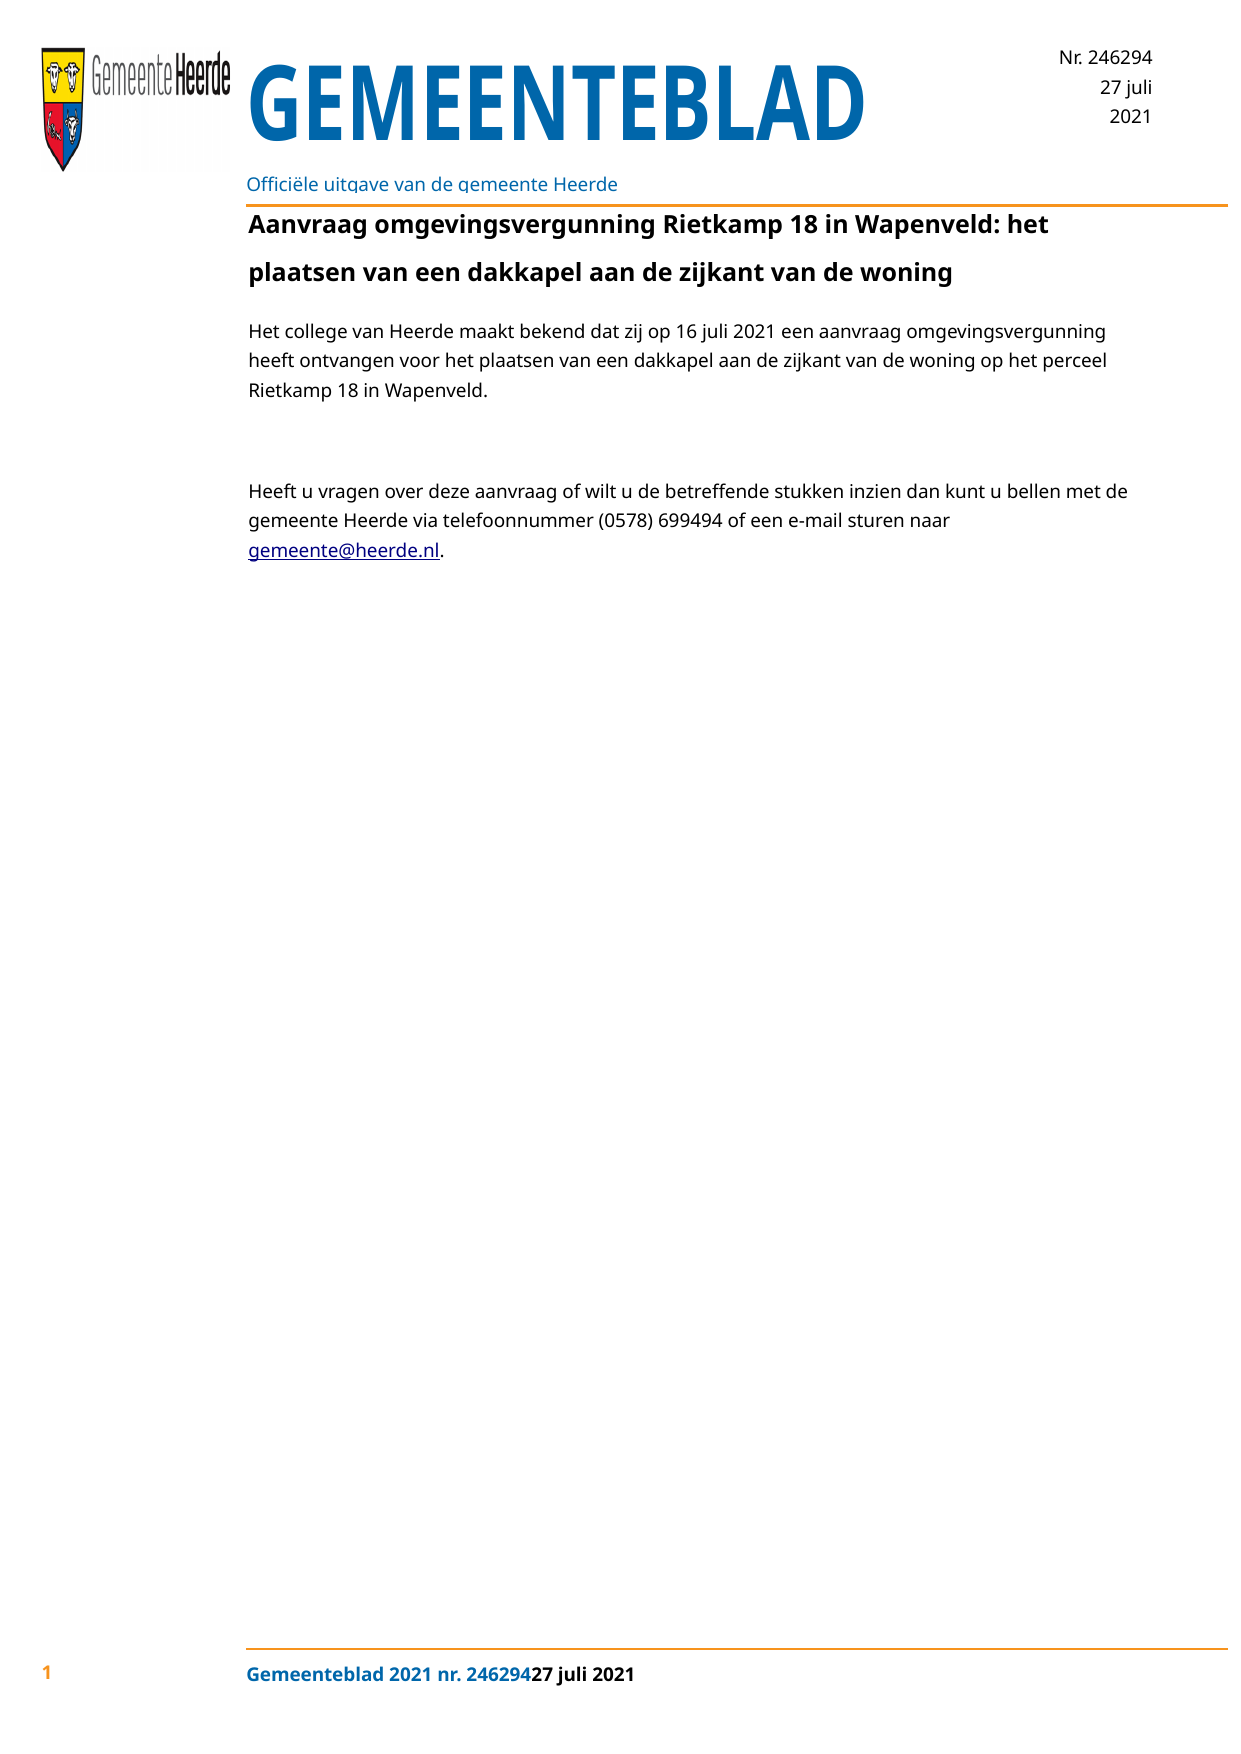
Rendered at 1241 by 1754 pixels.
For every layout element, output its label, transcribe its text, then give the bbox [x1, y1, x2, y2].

text Het college van Heerde maakt bekend dat zij op 16 juli 2021 een aanvraag omgevingsvergunning heeft ontvangen voor het plaatsen van een dakkapel aan de zijkant van de woning op het perceel Rietkamp 18 in Wapenveld. [248, 318, 1152, 403]
text Aanvraag omgevingsvergunning Rietkamp 18 in Wapenveld: het plaatsen van een dakkapel aan de zijkant van de woning [248, 207, 1152, 288]
picture [41, 47, 231, 172]
text Heeft u vragen over deze aanvraag of wilt u de betreffende stukken inzien dan kunt u bellen met de gemeente Heerde via telefoonnummer (0578) 699494 of een e-mail sturen naar gemeente@heerde.nl. [248, 478, 1152, 563]
